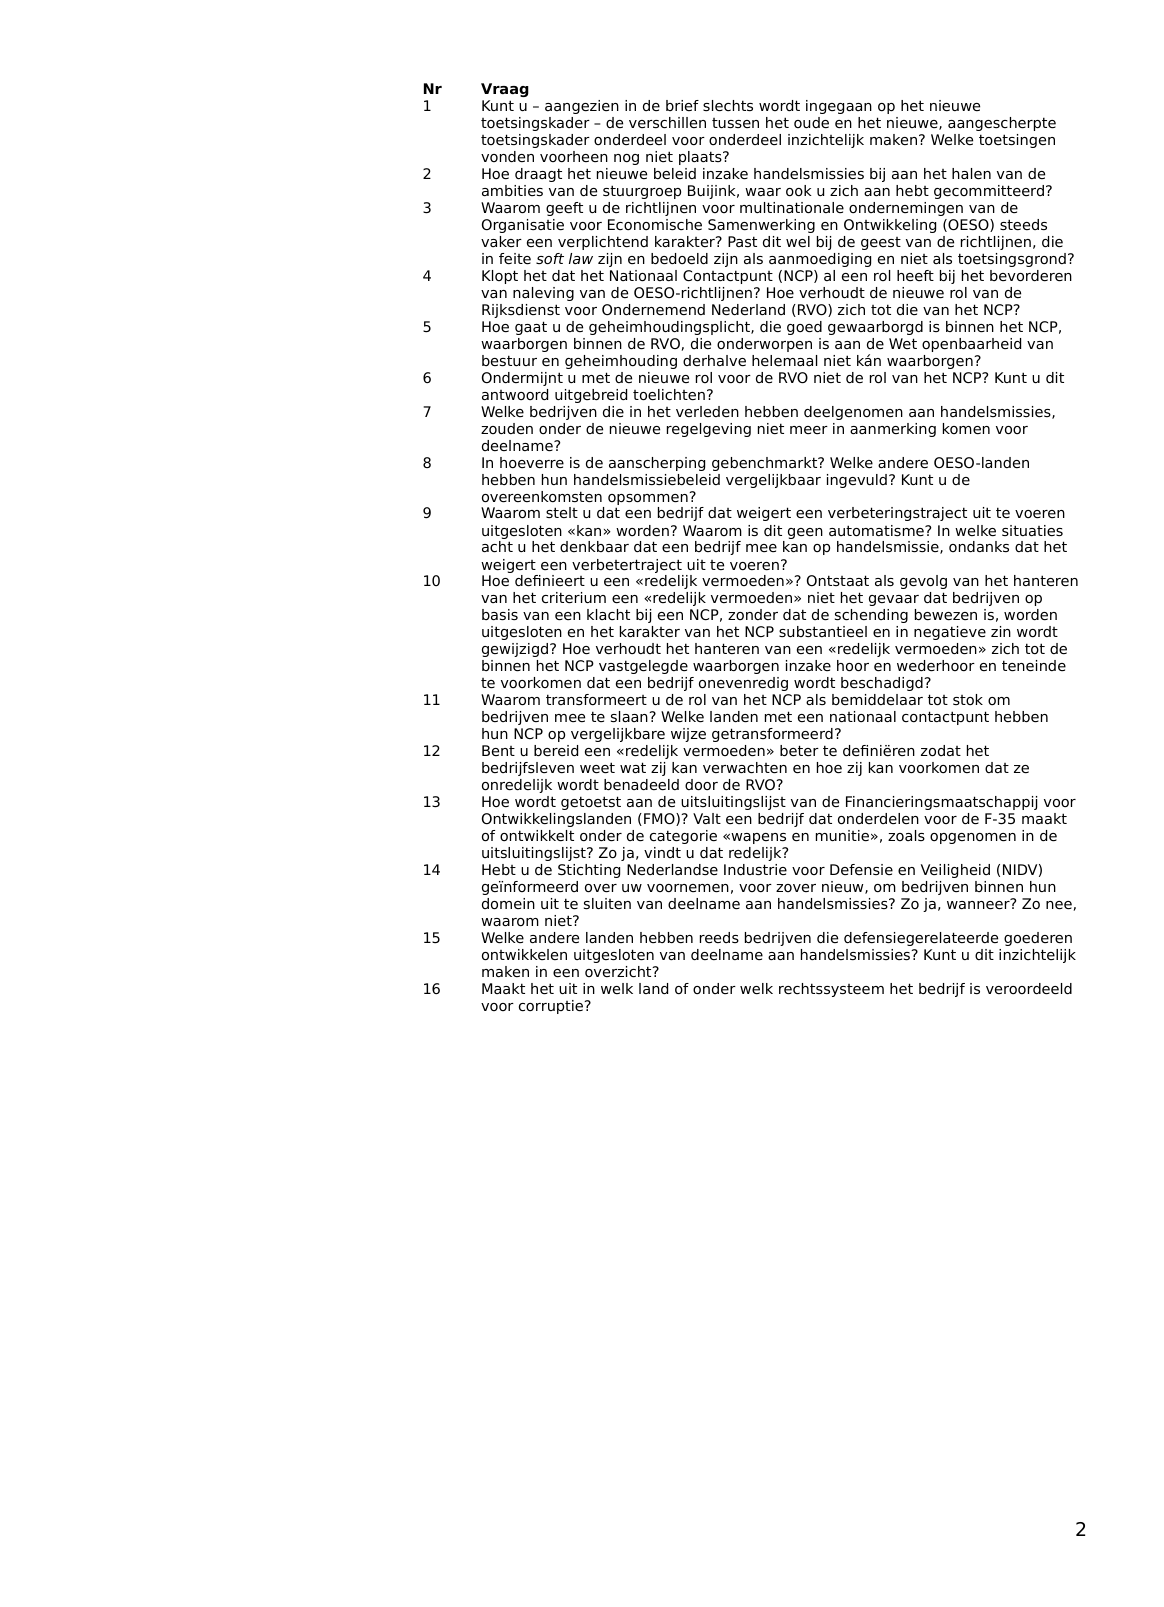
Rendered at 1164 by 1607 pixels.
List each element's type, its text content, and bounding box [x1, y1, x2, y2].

table_cell Hebt u de Stichting Nederlandse Industrie voor Defensie en Veiligheid (NIDV) geïnformeerd over uw voornemen, voor zover nieuw, om bedrijven binnen hun domein uit te sluiten van deelname aan handelsmissies? Zo ja, wanneer? Zo nee, waarom niet? [475, 862, 1087, 930]
table_cell 1 [422, 98, 475, 166]
table_cell 16 [422, 981, 475, 1015]
table_cell Waarom geeft u de richtlijnen voor multinationale ondernemingen van de Organisatie voor Economische Samenwerking en Ontwikkeling (OESO) steeds vaker een verplichtend karakter? Past dit wel bij de geest van de richtlijnen, die in feite soft law zijn en bedoeld zijn als aanmoediging en niet als toetsingsgrond? [475, 200, 1087, 268]
table_cell Hoe definieert u een «redelijk vermoeden»? Ontstaat als gevolg van het hanteren van het criterium een «redelijk vermoeden» niet het gevaar dat bedrijven op basis van een klacht bij een NCP, zonder dat de schending bewezen is, worden uitgesloten en het karakter van het NCP substantieel en in negatieve zin wordt gewijzigd? Hoe verhoudt het hanteren van een «redelijk vermoeden» zich tot de binnen het NCP vastgelegde waarborgen inzake hoor en wederhoor en teneinde te voorkomen dat een bedrijf onevenredig wordt beschadigd? [475, 573, 1087, 692]
table_cell 4 [422, 268, 475, 319]
table_cell Waarom stelt u dat een bedrijf dat weigert een verbeteringstraject uit te voeren uitgesloten «kan» worden? Waarom is dit geen automatisme? In welke situaties acht u het denkbaar dat een bedrijf mee kan op handelsmissie, ondanks dat het weigert een verbetertraject uit te voeren? [475, 505, 1087, 573]
table_cell 5 [422, 319, 475, 369]
table_header Nr [422, 81, 475, 98]
table_cell In hoeverre is de aanscherping gebenchmarkt? Welke andere OESO-landen hebben hun handelsmissiebeleid vergelijkbaar ingevuld? Kunt u de overeenkomsten opsommen? [475, 455, 1087, 505]
table_cell 8 [422, 455, 475, 505]
table_cell 12 [422, 743, 475, 794]
table_cell 14 [422, 862, 475, 930]
table_cell 6 [422, 370, 475, 403]
table_cell Welke andere landen hebben reeds bedrijven die defensiegerelateerde goederen ontwikkelen uitgesloten van deelname aan handelsmissies? Kunt u dit inzichtelijk maken in een overzicht? [475, 930, 1087, 981]
table_cell 15 [422, 930, 475, 981]
table_cell Ondermijnt u met de nieuwe rol voor de RVO niet de rol van het NCP? Kunt u dit antwoord uitgebreid toelichten? [475, 370, 1087, 403]
table_cell Hoe gaat u de geheimhoudingsplicht, die goed gewaarborgd is binnen het NCP, waarborgen binnen de RVO, die onderworpen is aan de Wet openbaarheid van bestuur en geheimhouding derhalve helemaal niet kán waarborgen? [475, 319, 1087, 369]
table_cell Hoe draagt het nieuwe beleid inzake handelsmissies bij aan het halen van de ambities van de stuurgroep Buijink, waar ook u zich aan hebt gecommitteerd? [475, 166, 1087, 200]
table_cell Waarom transformeert u de rol van het NCP als bemiddelaar tot stok om bedrijven mee te slaan? Welke landen met een nationaal contactpunt hebben hun NCP op vergelijkbare wijze getransformeerd? [475, 692, 1087, 743]
table_cell Klopt het dat het Nationaal Contactpunt (NCP) al een rol heeft bij het bevorderen van naleving van de OESO-richtlijnen? Hoe verhoudt de nieuwe rol van de Rijksdienst voor Ondernemend Nederland (RVO) zich tot die van het NCP? [475, 268, 1087, 319]
table_cell 13 [422, 794, 475, 862]
table_cell 9 [422, 505, 475, 573]
table_cell Hoe wordt getoetst aan de uitsluitingslijst van de Financieringsmaatschappij voor Ontwikkelingslanden (FMO)? Valt een bedrijf dat onderdelen voor de F-35 maakt of ontwikkelt onder de categorie «wapens en munitie», zoals opgenomen in de uitsluitingslijst? Zo ja, vindt u dat redelijk? [475, 794, 1087, 862]
table_cell Kunt u – aangezien in de brief slechts wordt ingegaan op het nieuwe toetsingskader – de verschillen tussen het oude en het nieuwe, aangescherpte toetsingskader onderdeel voor onderdeel inzichtelijk maken? Welke toetsingen vonden voorheen nog niet plaats? [475, 98, 1087, 166]
table_cell 11 [422, 692, 475, 743]
table_cell 10 [422, 573, 475, 692]
table_cell 3 [422, 200, 475, 268]
table_cell 7 [422, 404, 475, 454]
table_cell Bent u bereid een «redelijk vermoeden» beter te definiëren zodat het bedrijfsleven weet wat zij kan verwachten en hoe zij kan voorkomen dat ze onredelijk wordt benadeeld door de RVO? [475, 743, 1087, 794]
table_header Vraag [475, 81, 1087, 98]
table_cell 2 [422, 166, 475, 200]
table_cell Maakt het uit in welk land of onder welk rechtssysteem het bedrijf is veroordeeld voor corruptie? [475, 981, 1087, 1015]
table_cell Welke bedrijven die in het verleden hebben deelgenomen aan handelsmissies, zouden onder de nieuwe regelgeving niet meer in aanmerking komen voor deelname? [475, 404, 1087, 454]
